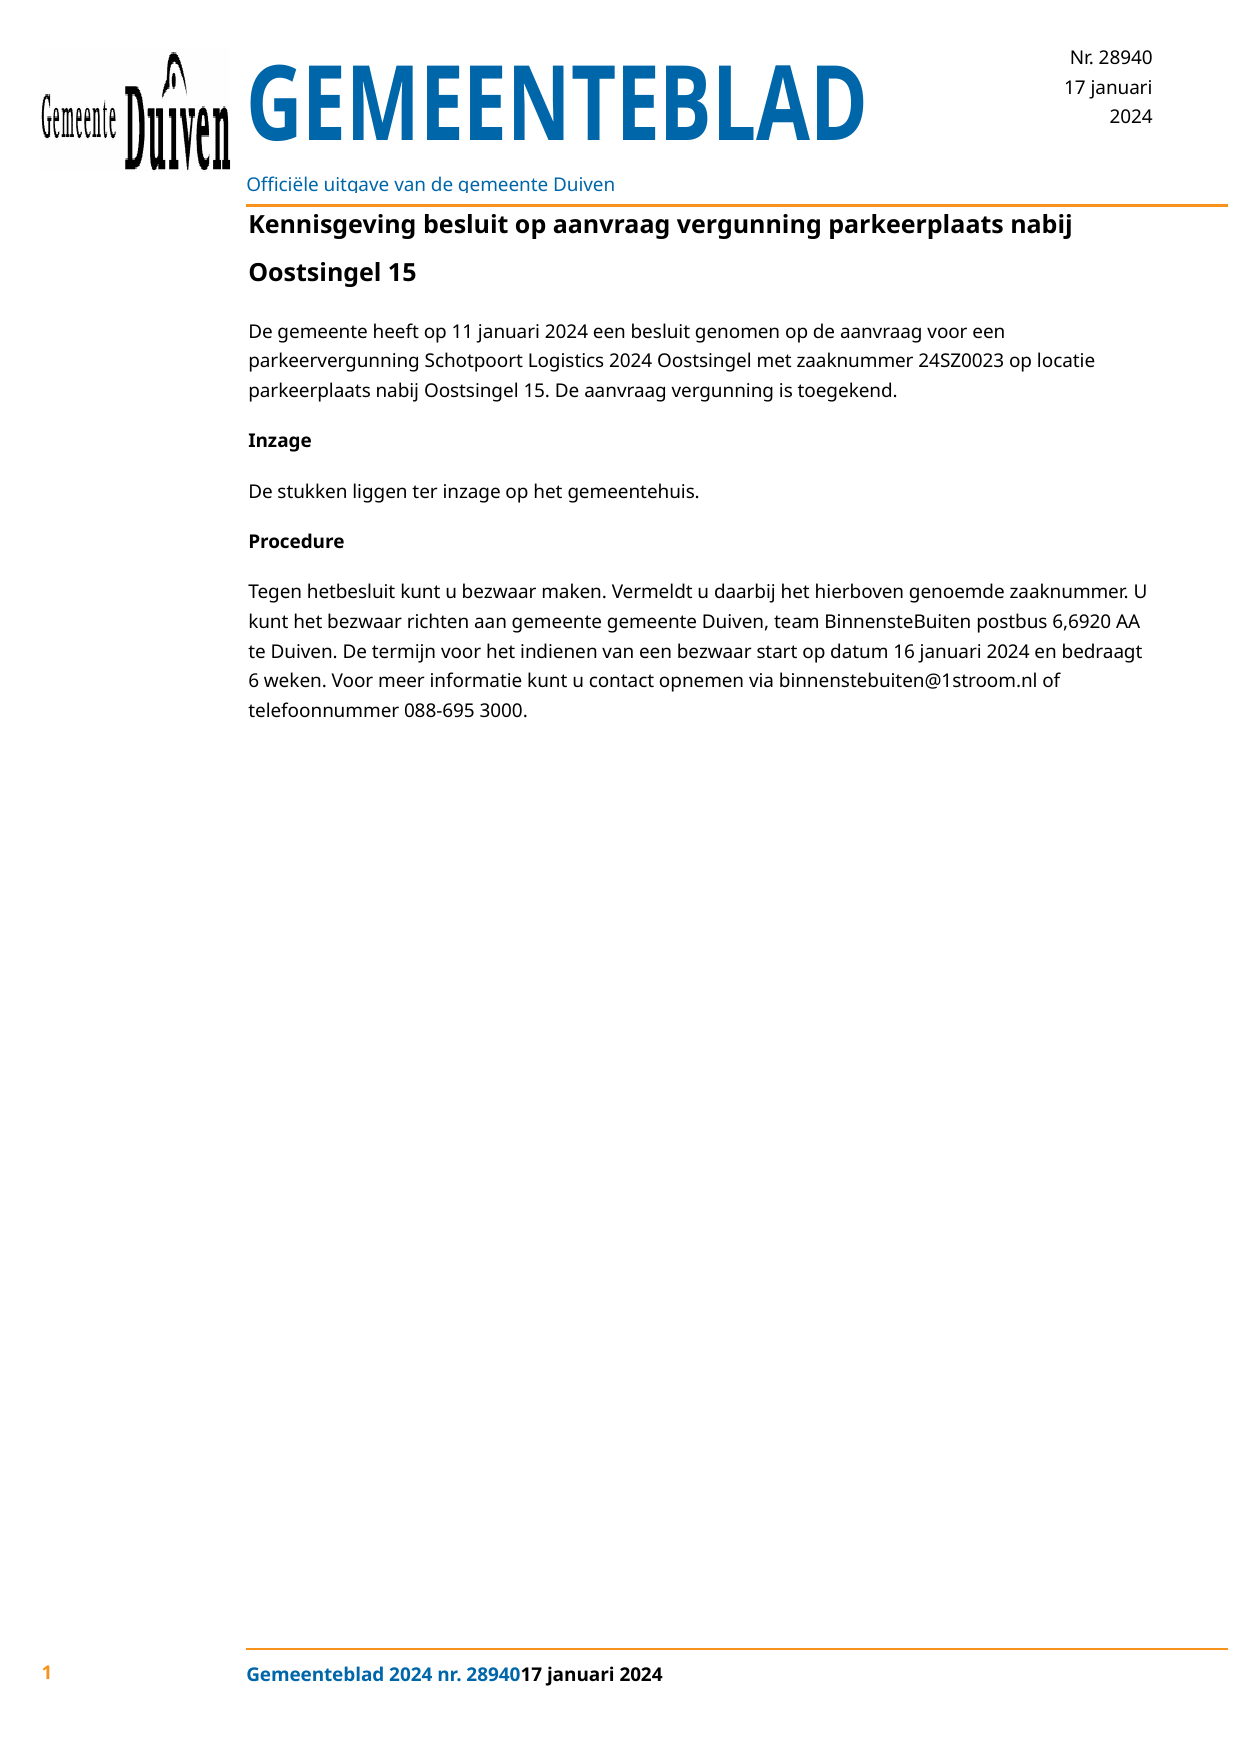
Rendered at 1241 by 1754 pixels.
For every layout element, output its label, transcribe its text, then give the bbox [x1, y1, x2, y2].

picture [41, 47, 231, 172]
text De stukken liggen ter inzage op het gemeentehuis. [248, 478, 1152, 504]
text De gemeente heeft op 11 januari 2024 een besluit genomen op de aanvraag voor een parkeervergunning Schotpoort Logistics 2024 Oostsingel met zaaknummer 24SZ0023 op locatie parkeerplaats nabij Oostsingel 15. De aanvraag vergunning is toegekend. [248, 318, 1152, 403]
text Procedure [248, 528, 1152, 554]
text Tegen hetbesluit kunt u bezwaar maken. Vermeldt u daarbij het hierboven genoemde zaaknummer. U kunt het bezwaar richten aan gemeente gemeente Duiven, team BinnensteBuiten postbus 6,6920 AA te Duiven. De termijn voor het indienen van een bezwaar start op datum 16 januari 2024 en bedraagt 6 weken. Voor meer informatie kunt u contact opnemen via binnenstebuiten@1stroom.nl of telefoonnummer 088-695 3000. [248, 579, 1152, 723]
text Kennisgeving besluit op aanvraag vergunning parkeerplaats nabij Oostsingel 15 [248, 207, 1152, 288]
text Inzage [248, 427, 1152, 453]
